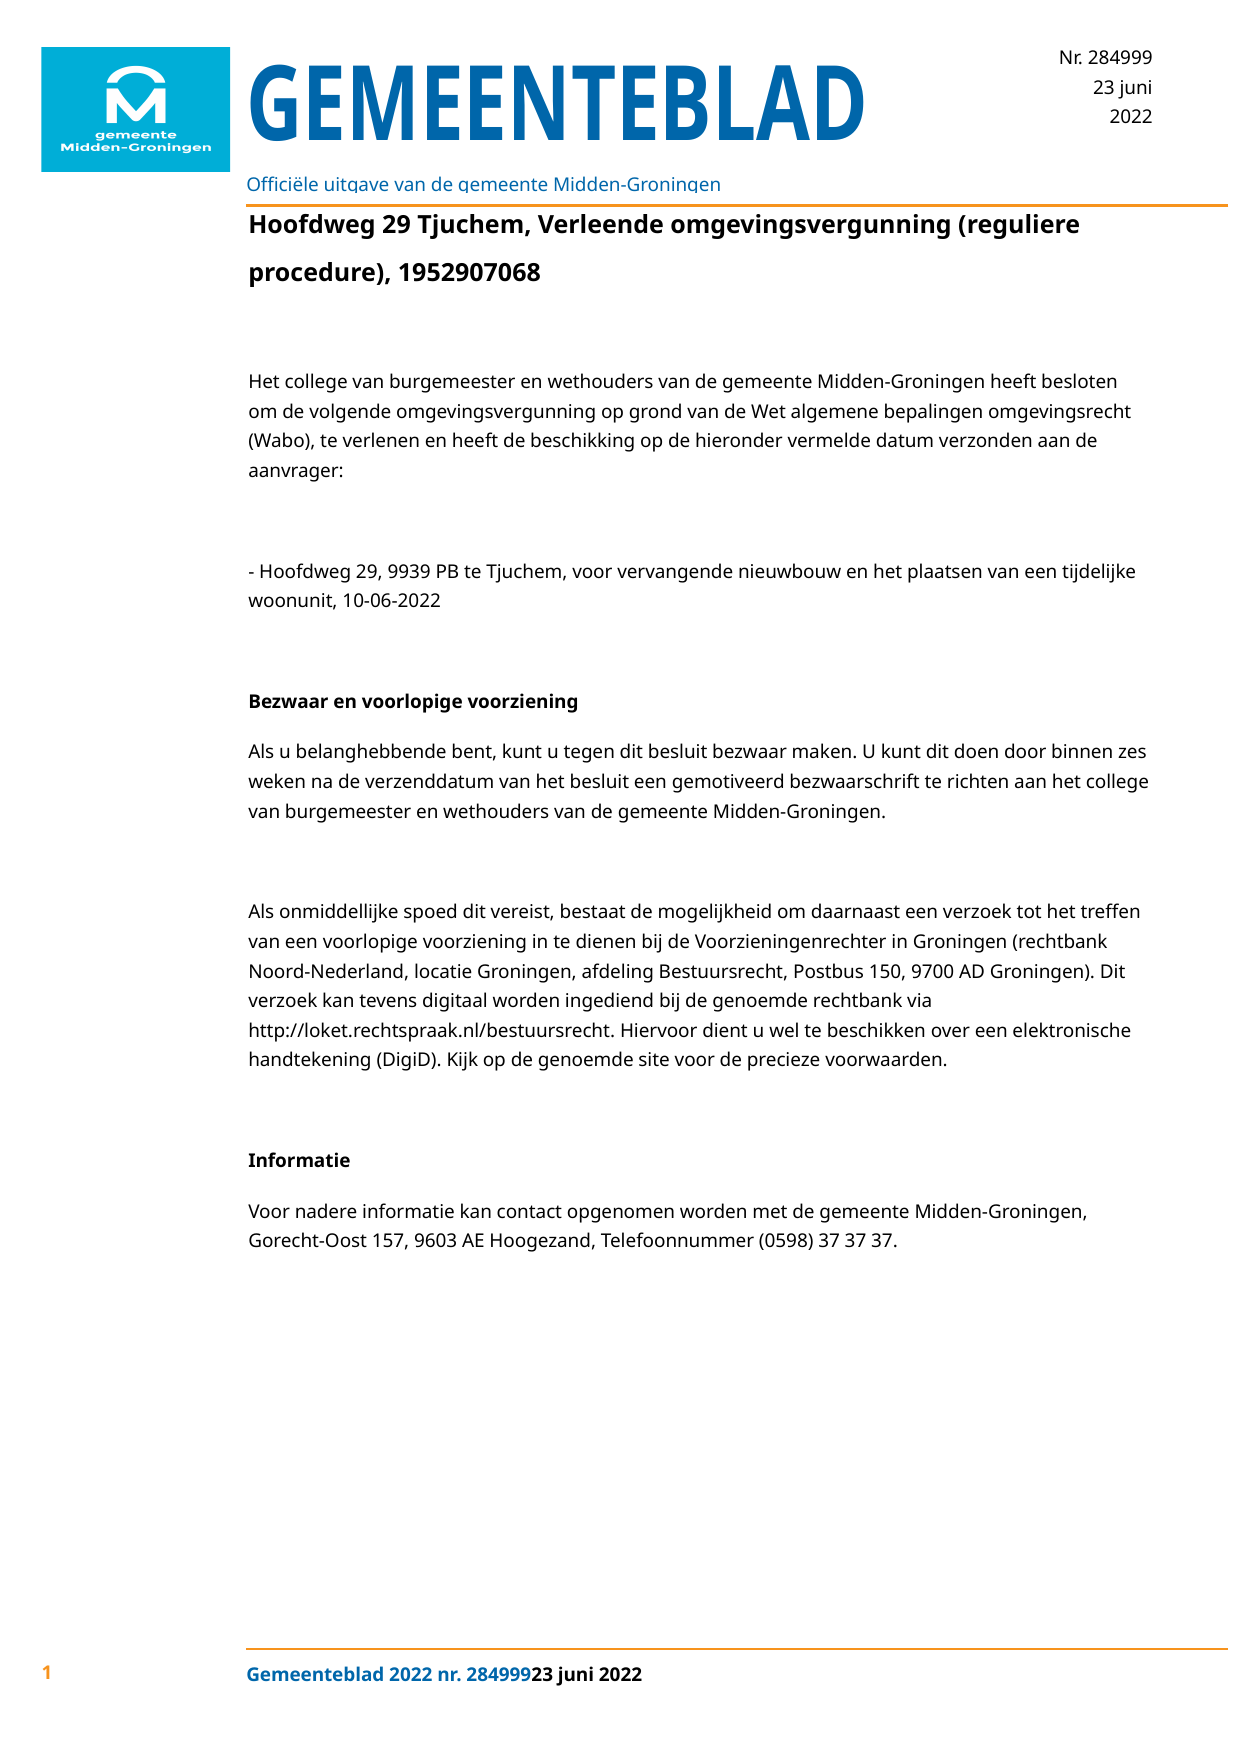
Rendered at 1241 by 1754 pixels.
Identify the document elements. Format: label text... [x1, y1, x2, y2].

text Het college van burgemeester en wethouders van de gemeente Midden-Groningen heeft besloten om de volgende omgevingsvergunning op grond van de Wet algemene bepalingen omgevingsrecht (Wabo), te verlenen en heeft de beschikking op de hieronder vermelde datum verzonden aan de aanvrager: [248, 368, 1152, 483]
picture [108, 66, 164, 82]
text Bezwaar en voorlopige voorziening [248, 688, 1152, 714]
picture [107, 89, 165, 122]
text - Hoofdweg 29, 9939 PB te Tjuchem, voor vervangende nieuwbouw en het plaatsen van een tijdelijke woonunit, 10-06-2022 [248, 558, 1152, 613]
picture [184, 146, 190, 153]
text Als u belanghebbende bent, kunt u tegen dit besluit bezwaar maken. U kunt dit doen door binnen zes weken na de verzenddatum van het besluit een gemotiveerd bezwaarschrift te richten aan het college van burgemeester en wethouders van de gemeente Midden-Groningen. [248, 739, 1152, 824]
text Voor nadere informatie kan contact opgenomen worden met de gemeente Midden-Groningen, Gorecht-Oost 157, 9603 AE Hoogezand, Telefoonnummer (0598) 37 37 37. [248, 1198, 1152, 1253]
text Informatie [248, 1147, 1152, 1173]
text Als onmiddellijke spoed dit vereist, bestaat de mogelijkheid om daarnaast een verzoek tot het treffen van een voorlopige voorziening in te dienen bij de Voorzieningenrechter in Groningen (rechtbank Noord-Nederland, locatie Groningen, afdeling Bestuursrecht, Postbus 150, 9700 AD Groningen). Dit verzoek kan tevens digitaal worden ingediend bij de genoemde rechtbank via http://loket.rechtspraak.nl/bestuursrecht. Hiervoor dient u wel te beschikken over een elektronische handtekening (DigiD). Kijk op de genoemde site voor de precieze voorwaarden. [248, 899, 1152, 1072]
text Hoofdweg 29 Tjuchem, Verleende omgevingsvergunning (reguliere procedure), 1952907068 [248, 207, 1152, 288]
